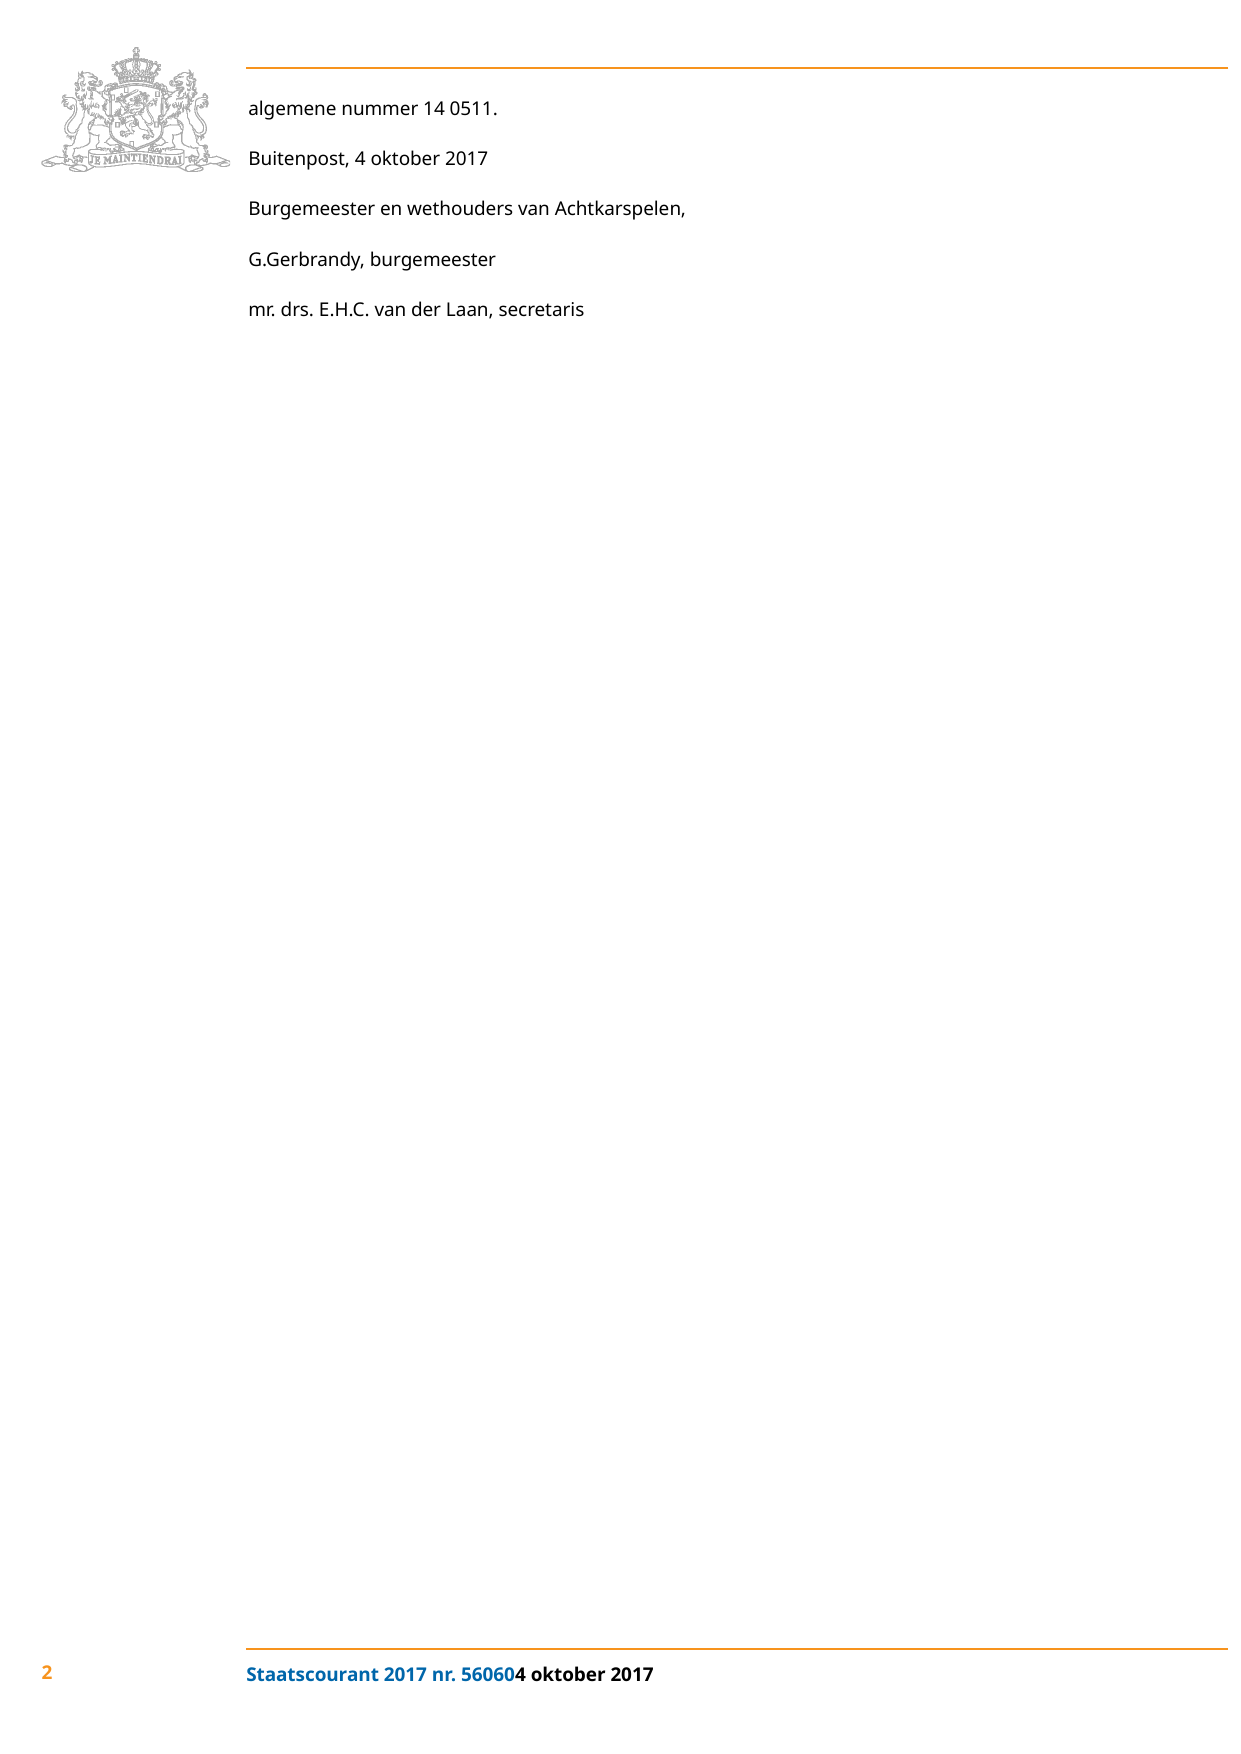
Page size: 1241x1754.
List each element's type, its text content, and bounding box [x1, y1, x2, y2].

text algemene nummer 14 0511. [248, 95, 1152, 121]
text G.Gerbrandy, burgemeester [248, 246, 1152, 272]
text Buitenpost, 4 oktober 2017 [248, 145, 1152, 171]
text Burgemeester en wethouders van Achtkarspelen, [248, 196, 1152, 221]
text mr. drs. E.H.C. van der Laan, secretaris [248, 296, 1152, 322]
picture [41, 47, 231, 172]
